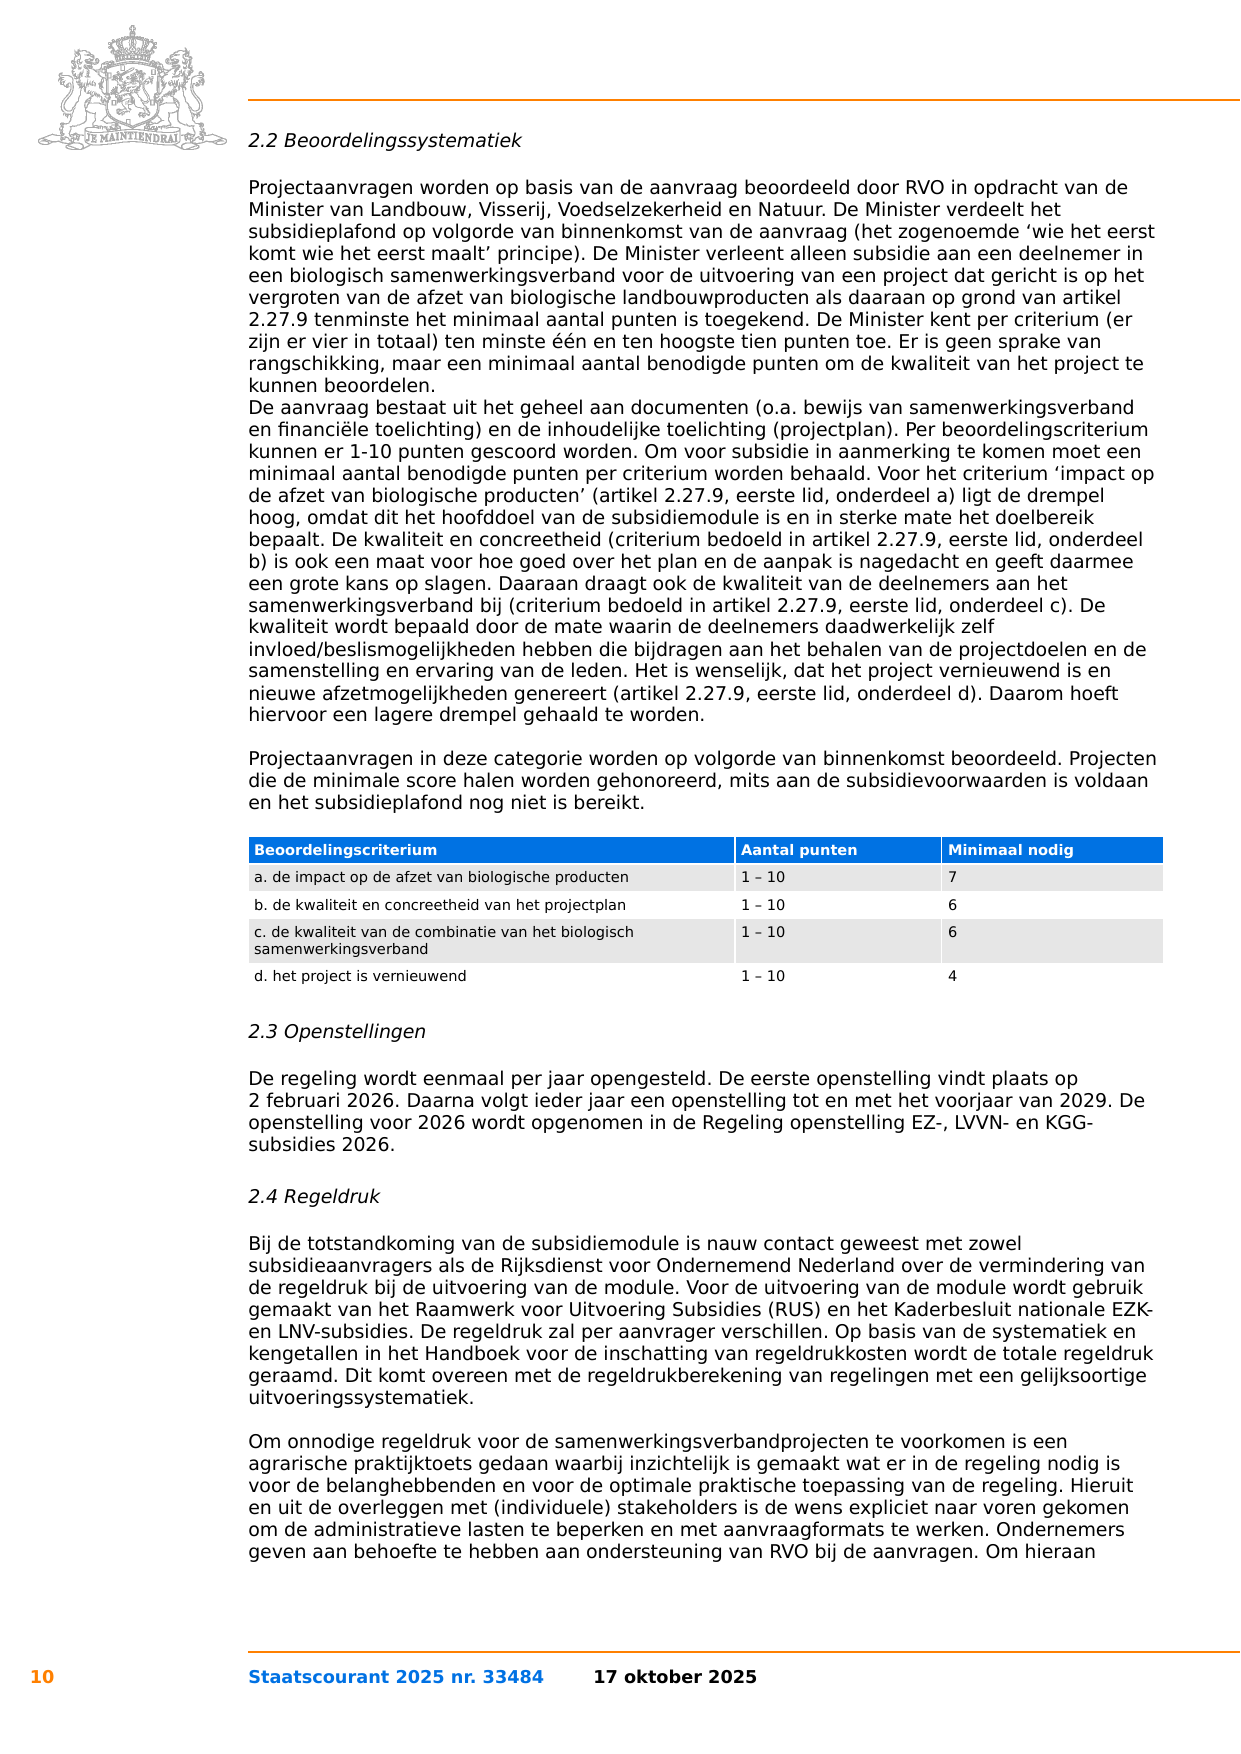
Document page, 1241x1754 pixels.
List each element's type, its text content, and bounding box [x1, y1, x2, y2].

table_header Minimaal nodig [942, 837, 1163, 863]
subtitle 2.4 Regeldruk [248, 1186, 1163, 1208]
table_cell 4 [942, 964, 1163, 990]
text De aanvraag bestaat uit het geheel aan documenten (o.a. bewijs van samenwerkingsverband en financiële toelichting) en de inhoudelijke toelichting (projectplan). Per beoordelingscriterium kunnen er 1-10 punten gescoord worden. Om voor subsidie in aanmerking te komen moet een minimaal aantal benodigde punten per criterium worden behaald. Voor het criterium ‘impact op de afzet van biologische producten’ (artikel 2.27.9, eerste lid, onderdeel a) ligt de drempel hoog, omdat dit het hoofddoel van de subsidiemodule is en in sterke mate het doelbereik bepaalt. De kwaliteit en concreetheid (criterium bedoeld in artikel 2.27.9, eerste lid, onderdeel b) is ook een maat voor hoe goed over het plan en de aanpak is nagedacht en geeft daarmee een grote kans op slagen. Daaraan draagt ook de kwaliteit van de deelnemers aan het samenwerkingsverband bij (criterium bedoeld in artikel 2.27.9, eerste lid, onderdeel c). De kwaliteit wordt bepaald door de mate waarin de deelnemers daadwerkelijk zelf invloed/beslismogelijkheden hebben die bijdragen aan het behalen van de projectdoelen en de samenstelling en ervaring van de leden. Het is wenselijk, dat het project vernieuwend is en nieuwe afzetmogelijkheden genereert (artikel 2.27.9, eerste lid, onderdeel d). Daarom hoeft hiervoor een lagere drempel gehaald te worden. [248, 397, 1163, 726]
table_header Aantal punten [736, 837, 941, 863]
table_cell b. de kwaliteit en concreetheid van het projectplan [249, 892, 734, 918]
table_cell 7 [942, 865, 1163, 891]
table_cell 1 – 10 [736, 892, 941, 918]
picture [38, 25, 227, 150]
table_cell 6 [942, 919, 1163, 963]
text Projectaanvragen worden op basis van de aanvraag beoordeeld door RVO in opdracht van de Minister van Landbouw, Visserij, Voedselzekerheid en Natuur. De Minister verdeelt het subsidieplafond op volgorde van binnenkomst van de aanvraag (het zogenoemde ‘wie het eerst komt wie het eerst maalt’ principe). De Minister verleent alleen subsidie aan een deelnemer in een biologisch samenwerkingsverband voor de uitvoering van een project dat gericht is op het vergroten van de afzet van biologische landbouwproducten als daaraan op grond van artikel 2.27.9 tenminste het minimaal aantal punten is toegekend. De Minister kent per criterium (er zijn er vier in totaal) ten minste één en ten hoogste tien punten toe. Er is geen sprake van rangschikking, maar een minimaal aantal benodigde punten om de kwaliteit van het project te kunnen beoordelen. [248, 177, 1163, 397]
subtitle 2.3 Openstellingen [248, 1021, 1163, 1043]
subtitle 2.2 Beoordelingssystematiek [248, 130, 1163, 152]
text Projectaanvragen in deze categorie worden op volgorde van binnenkomst beoordeeld. Projecten die de minimale score halen worden gehonoreerd, mits aan de subsidievoorwaarden is voldaan en het subsidieplafond nog niet is bereikt. [248, 748, 1163, 814]
table_cell a. de impact op de afzet van biologische producten [249, 865, 734, 891]
table_cell 1 – 10 [736, 964, 941, 990]
table_header Beoordelingscriterium [249, 837, 734, 863]
table_cell d. het project is vernieuwend [249, 964, 734, 990]
text Om onnodige regeldruk voor de samenwerkingsverbandprojecten te voorkomen is een agrarische praktijktoets gedaan waarbij inzichtelijk is gemaakt wat er in de regeling nodig is voor de belanghebbenden en voor de optimale praktische toepassing van de regeling. Hieruit en uit de overleggen met (individuele) stakeholders is de wens expliciet naar voren gekomen om de administratieve lasten te beperken en met aanvraagformats te werken. Ondernemers geven aan behoefte te hebben aan ondersteuning van RVO bij de aanvragen. Om hieraan [248, 1431, 1163, 1562]
table_cell 1 – 10 [736, 919, 941, 963]
text De regeling wordt eenmaal per jaar opengesteld. De eerste openstelling vindt plaats op 2 februari 2026. Daarna volgt ieder jaar een openstelling tot en met het voorjaar van 2029. De openstelling voor 2026 wordt opgenomen in de Regeling openstelling EZ-, LVVN- en KGG-subsidies 2026. [248, 1068, 1163, 1156]
table_cell c. de kwaliteit van de combinatie van het biologisch samenwerkingsverband [249, 919, 734, 963]
text Bij de totstandkoming van de subsidiemodule is nauw contact geweest met zowel subsidieaanvragers als de Rijksdienst voor Ondernemend Nederland over de vermindering van de regeldruk bij de uitvoering van de module. Voor de uitvoering van de module wordt gebruik gemaakt van het Raamwerk voor Uitvoering Subsidies (RUS) en het Kaderbesluit nationale EZK- en LNV-subsidies. De regeldruk zal per aanvrager verschillen. Op basis van de systematiek en kengetallen in het Handboek voor de inschatting van regeldrukkosten wordt de totale regeldruk geraamd. Dit komt overeen met de regeldrukberekening van regelingen met een gelijksoortige uitvoeringssystematiek. [248, 1233, 1163, 1409]
table_cell 1 – 10 [736, 865, 941, 891]
table_cell 6 [942, 892, 1163, 918]
